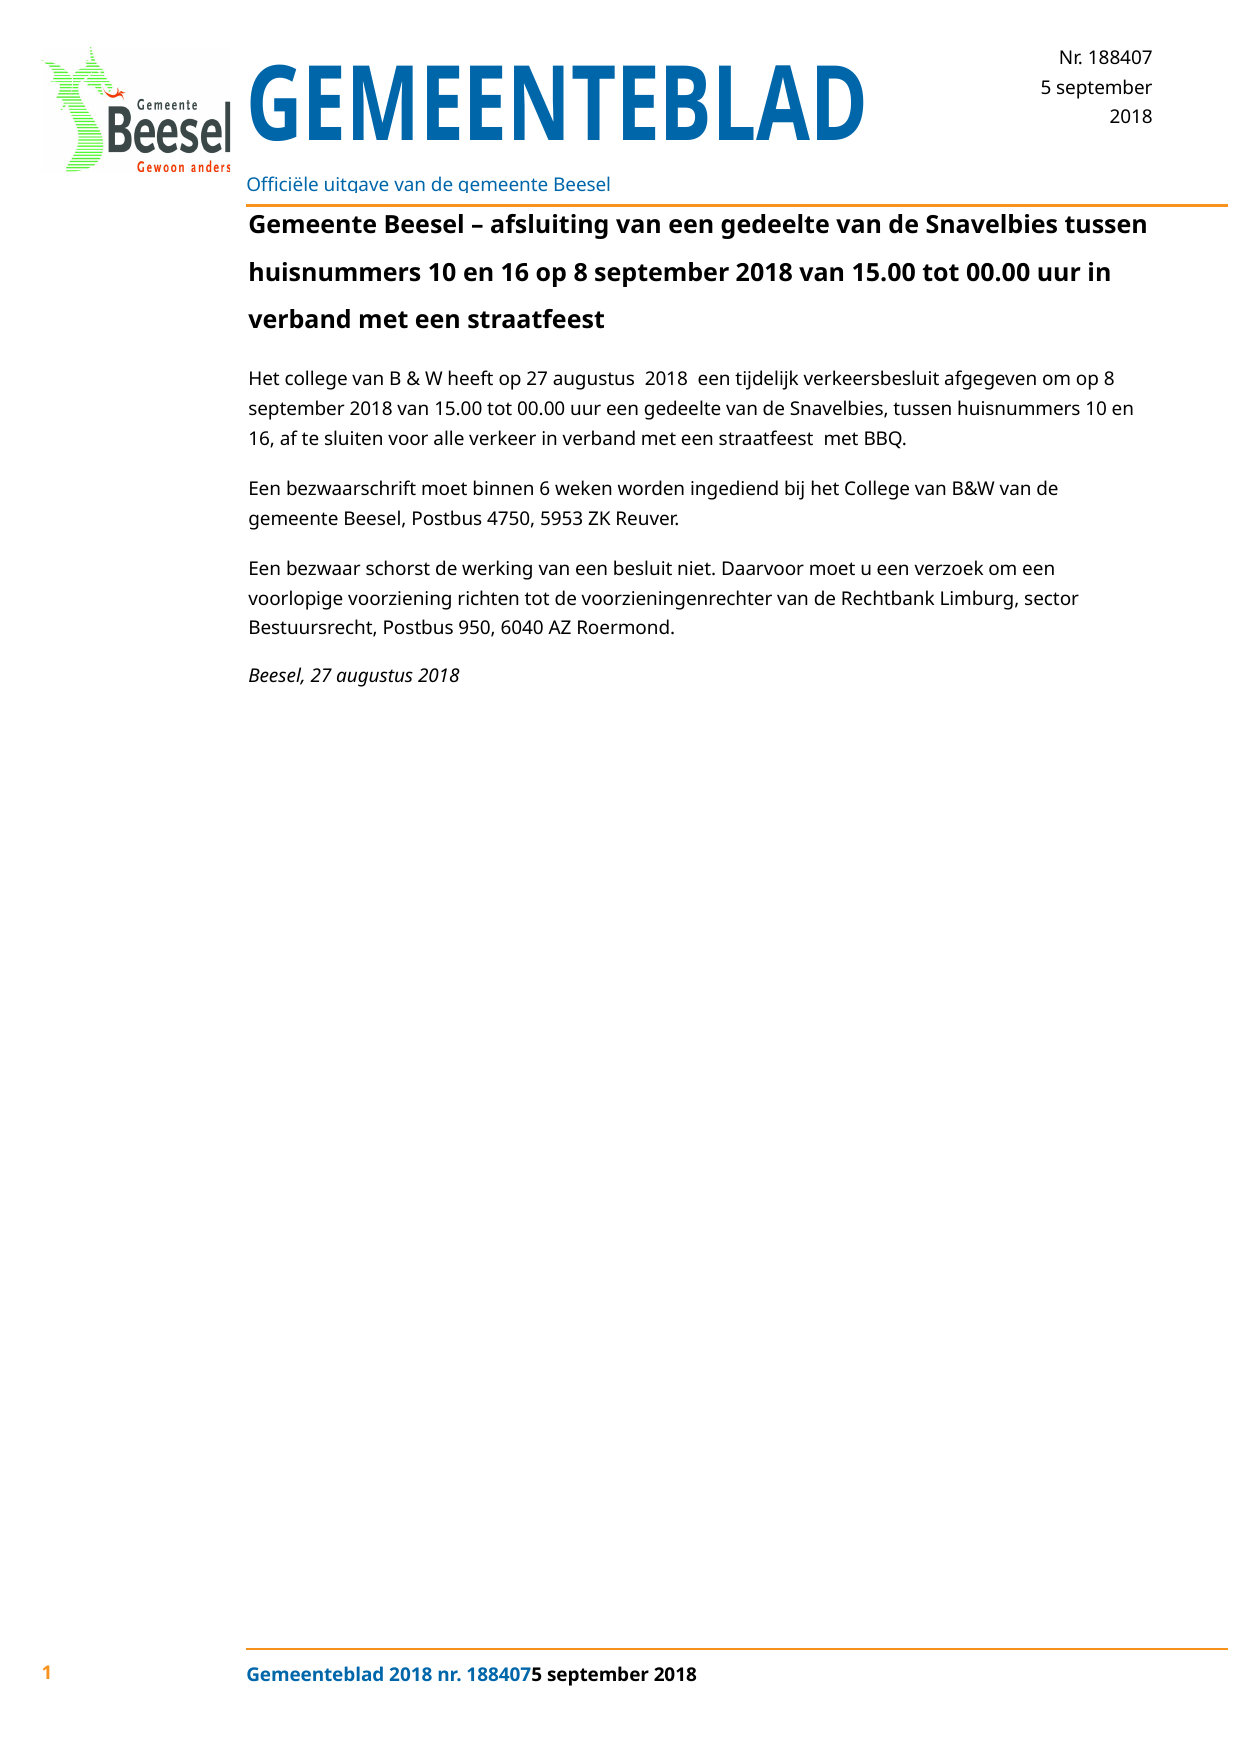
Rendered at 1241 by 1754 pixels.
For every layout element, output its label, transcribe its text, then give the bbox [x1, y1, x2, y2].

text Een bezwaar schorst de werking van een besluit niet. Daarvoor moet u een verzoek om een voorlopige voorziening richten tot de voorzieningenrechter van de Rechtbank Limburg, sector Bestuursrecht, Postbus 950, 6040 AZ Roermond. [248, 555, 1152, 640]
text Het college van B & W heeft op 27 augustus 2018 een tijdelijk verkeersbesluit afgegeven om op 8 september 2018 van 15.00 tot 00.00 uur een gedeelte van de Snavelbies, tussen huisnummers 10 en 16, af te sluiten voor alle verkeer in verband met een straatfeest met BBQ. [248, 366, 1152, 450]
text Een bezwaarschrift moet binnen 6 weken worden ingediend bij het College van B&W van de gemeente Beesel, Postbus 4750, 5953 ZK Reuver. [248, 475, 1152, 530]
picture [41, 47, 231, 172]
text Gemeente Beesel – afsluiting van een gedeelte van de Snavelbies tussen huisnummers 10 en 16 op 8 september 2018 van 15.00 tot 00.00 uur in verband met een straatfeest [248, 207, 1152, 336]
text Beesel, 27 augustus 2018 [248, 662, 1152, 688]
